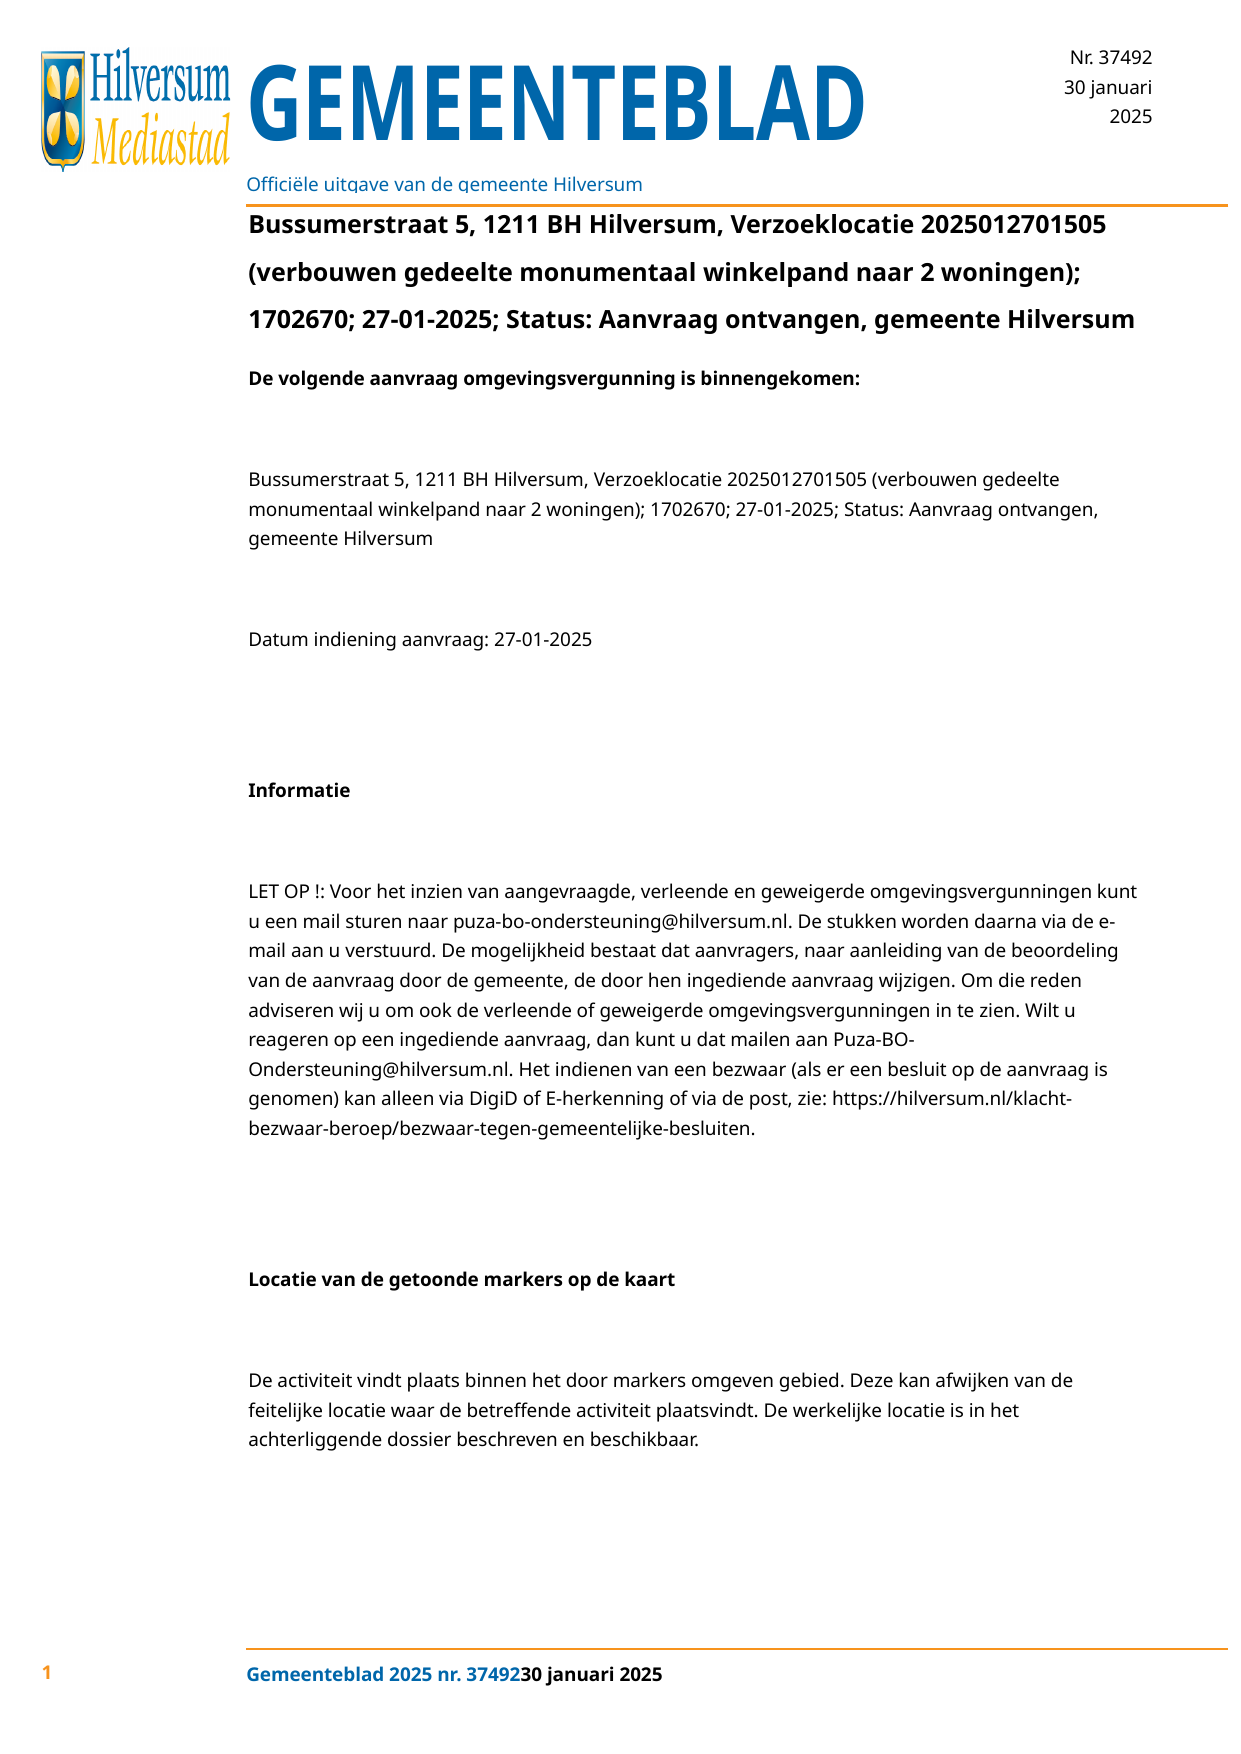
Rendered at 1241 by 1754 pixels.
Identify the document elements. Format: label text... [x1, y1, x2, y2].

text De activiteit vindt plaats binnen het door markers omgeven gebied. Deze kan afwijken van de feitelijke locatie waar de betreffende activiteit plaatsvindt. De werkelijke locatie is in het achterliggende dossier beschreven en beschikbaar. [248, 1367, 1152, 1452]
text Datum indiening aanvraag: 27-01-2025 [248, 626, 1152, 652]
text De volgende aanvraag omgevingsvergunning is binnengekomen: [248, 366, 1152, 391]
text LET OP !: Voor het inzien van aangevraagde, verleende en geweigerde omgevingsvergunningen kunt u een mail sturen naar puza-bo-ondersteuning@hilversum.nl. De stukken worden daarna via de e-mail aan u verstuurd. De mogelijkheid bestaat dat aanvragers, naar aanleiding van de beoordeling van de aanvraag door de gemeente, de door hen ingediende aanvraag wijzigen. Om die reden adviseren wij u om ook de verleende of geweigerde omgevingsvergunningen in te zien. Wilt u reageren op een ingediende aanvraag, dan kunt u dat mailen aan Puza-BO-Ondersteuning@hilversum.nl. Het indienen van een bezwaar (als er een besluit op de aanvraag is genomen) kan alleen via DigiD of E-herkenning of via de post, zie: https://hilversum.nl/klacht-bezwaar-beroep/bezwaar-tegen-gemeentelijke-besluiten. [248, 878, 1152, 1141]
text Bussumerstraat 5, 1211 BH Hilversum, Verzoeklocatie 2025012701505 (verbouwen gedeelte monumentaal winkelpand naar 2 woningen); 1702670; 27-01-2025; Status: Aanvraag ontvangen, gemeente Hilversum [248, 466, 1152, 551]
picture [41, 47, 231, 172]
text Informatie [248, 778, 1152, 803]
text Locatie van de getoonde markers op de kaart [248, 1266, 1152, 1292]
text Bussumerstraat 5, 1211 BH Hilversum, Verzoeklocatie 2025012701505 (verbouwen gedeelte monumentaal winkelpand naar 2 woningen); 1702670; 27-01-2025; Status: Aanvraag ontvangen, gemeente Hilversum [248, 207, 1152, 336]
